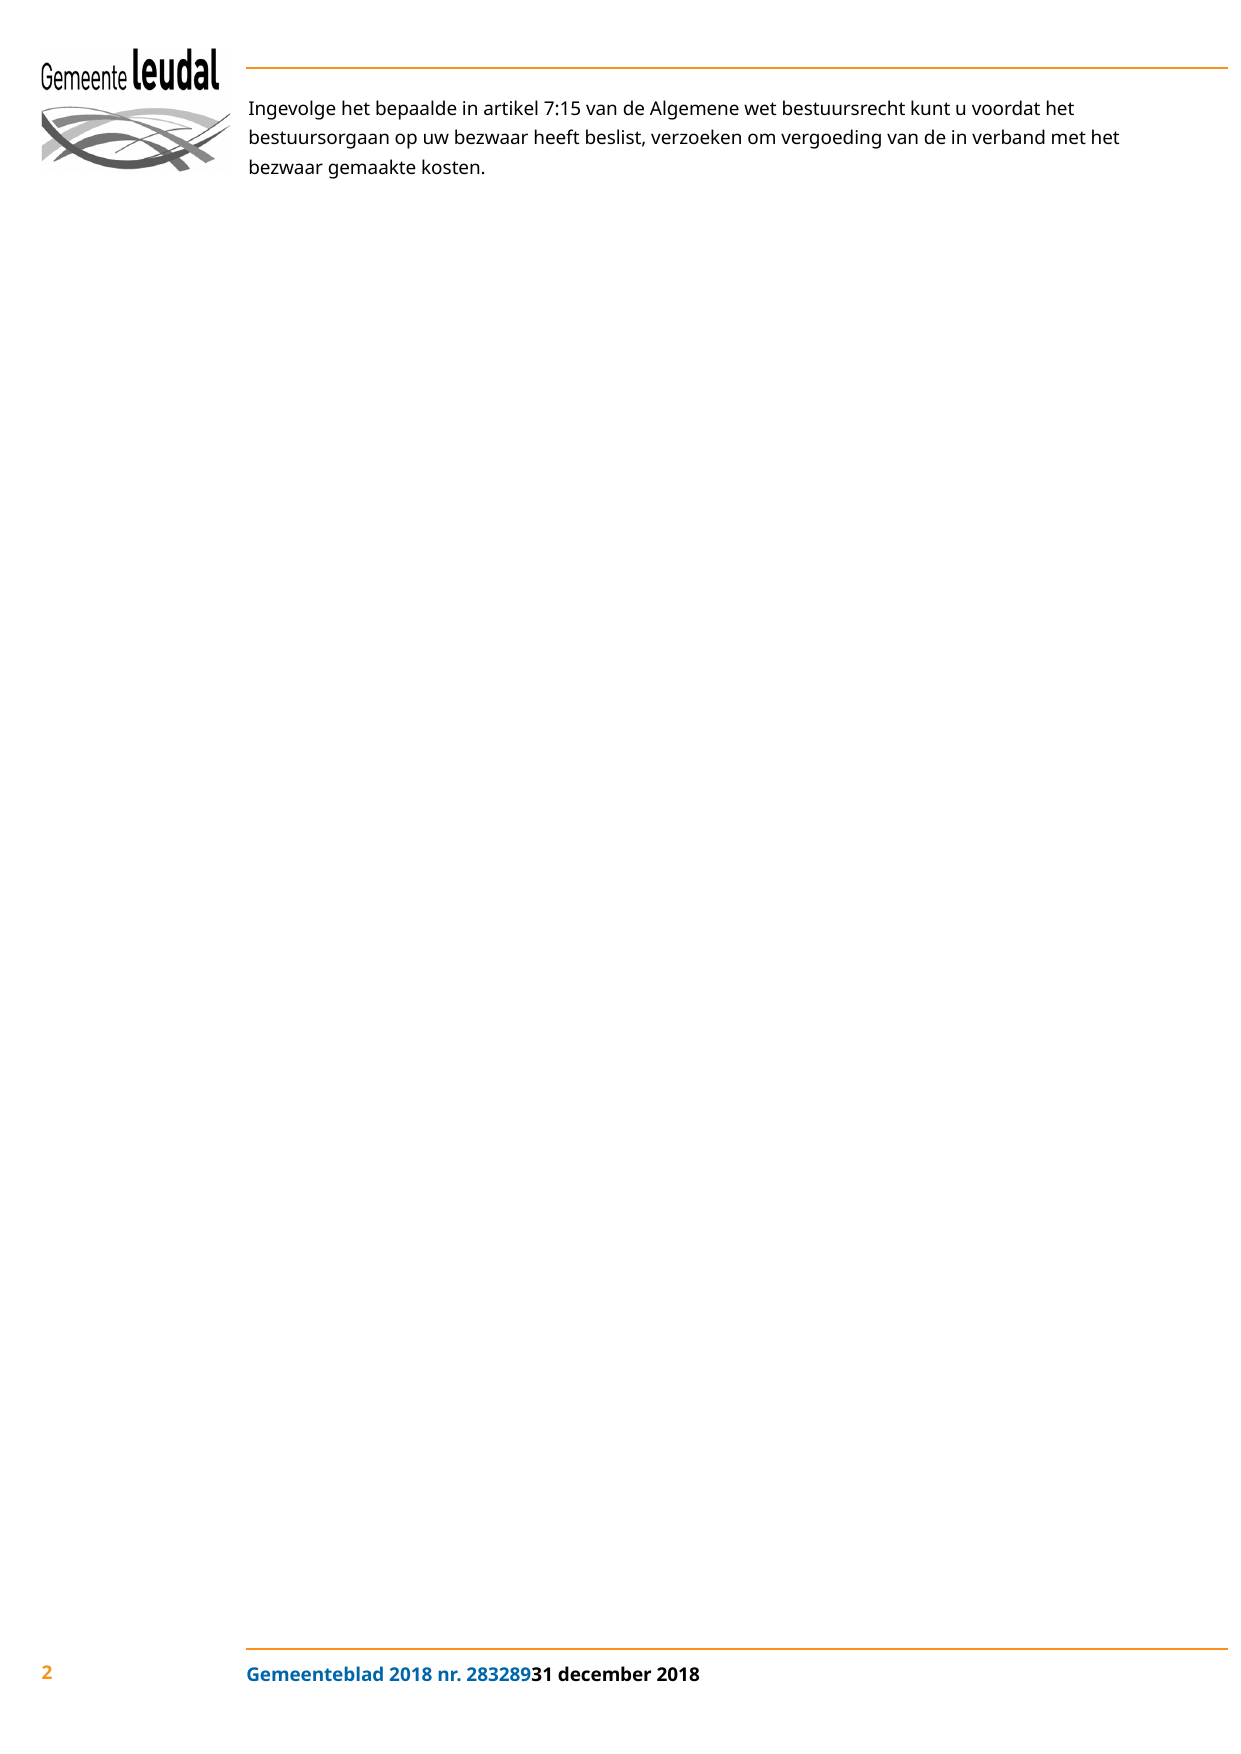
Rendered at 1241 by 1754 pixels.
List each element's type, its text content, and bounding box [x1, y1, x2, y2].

picture [41, 47, 231, 172]
text Ingevolge het bepaalde in artikel 7:15 van de Algemene wet bestuursrecht kunt u voordat het bestuursorgaan op uw bezwaar heeft beslist, verzoeken om vergoeding van de in verband met het bezwaar gemaakte kosten. [248, 95, 1152, 180]
